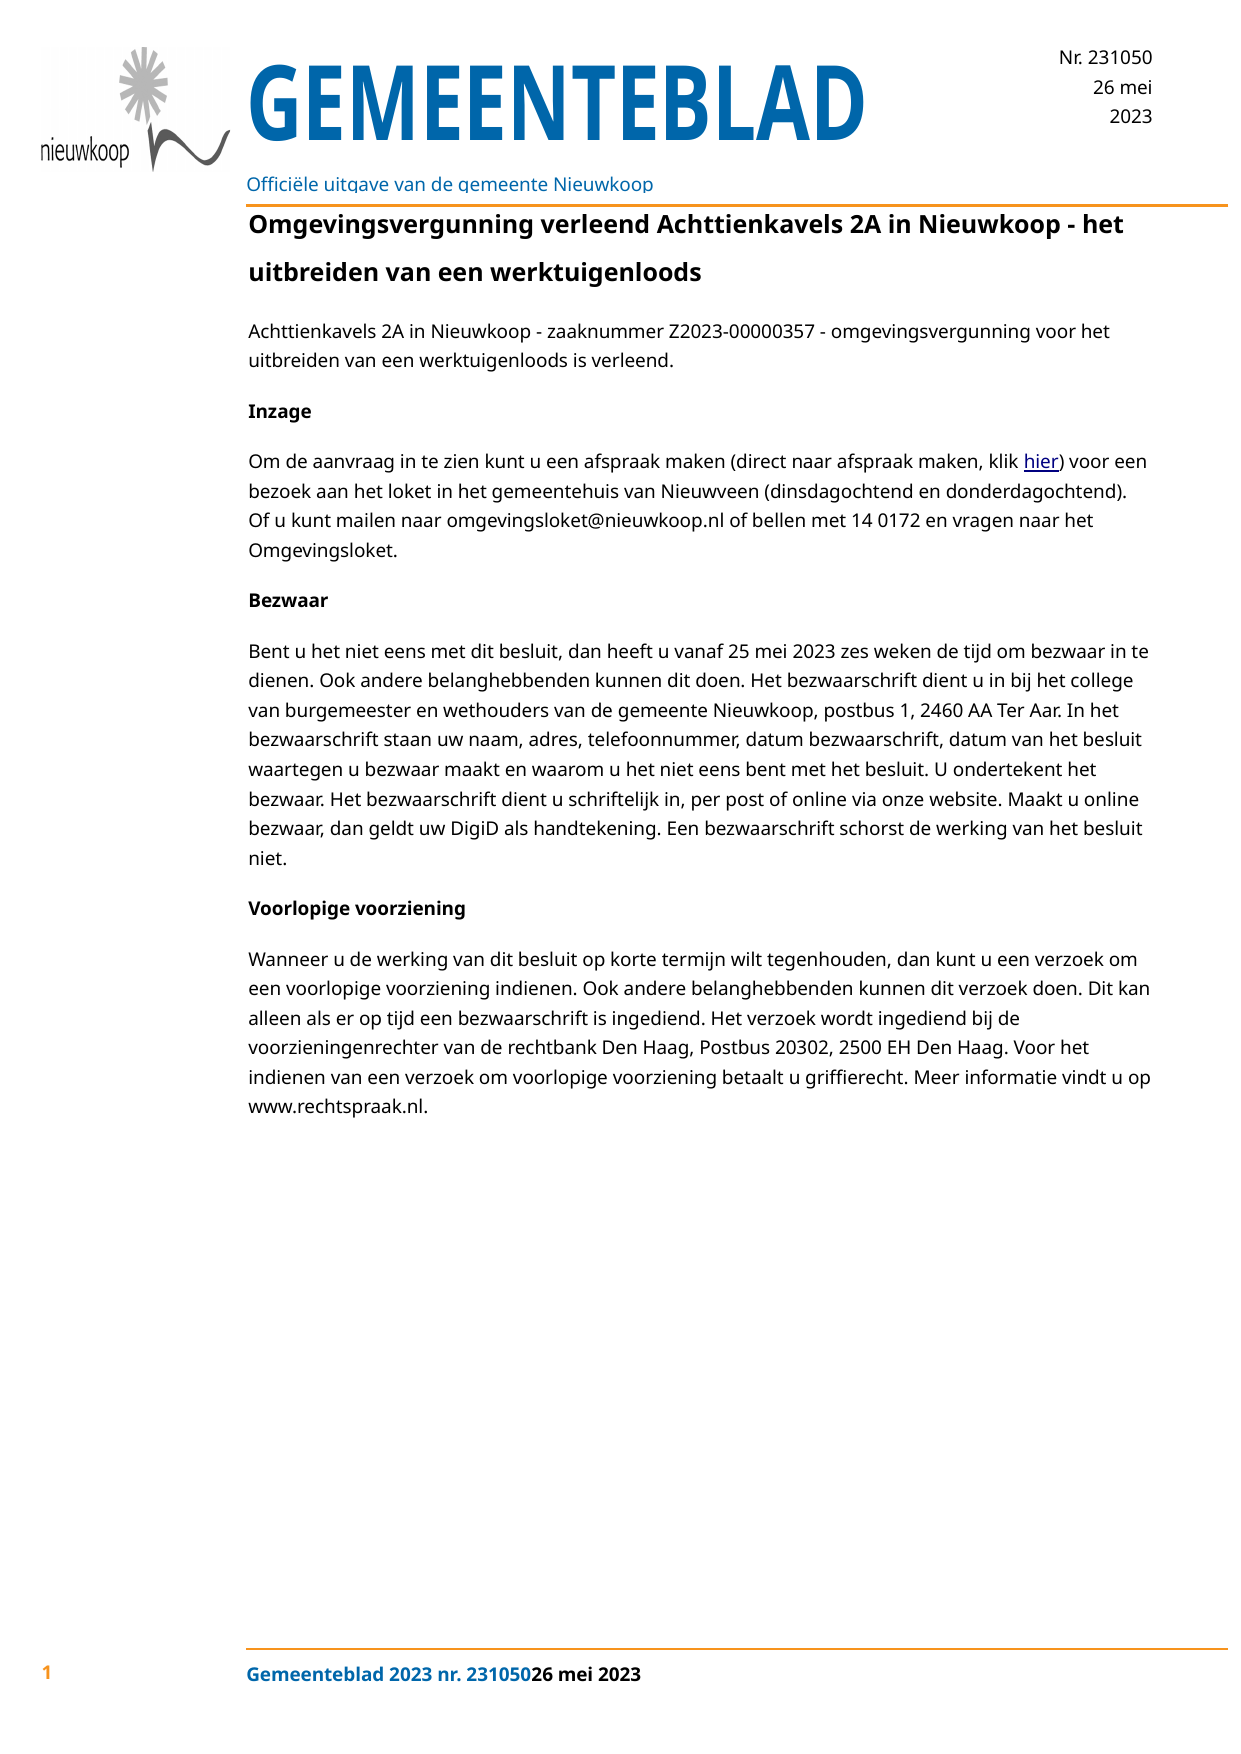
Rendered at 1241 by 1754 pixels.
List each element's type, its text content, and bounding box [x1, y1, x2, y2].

text Bent u het niet eens met dit besluit, dan heeft u vanaf 25 mei 2023 zes weken de tijd om bezwaar in te dienen. Ook andere belanghebbenden kunnen dit doen. Het bezwaarschrift dient u in bij het college van burgemeester en wethouders van de gemeente Nieuwkoop, postbus 1, 2460 AA Ter Aar. In het bezwaarschrift staan uw naam, adres, telefoonnummer, datum bezwaarschrift, datum van het besluit waartegen u bezwaar maakt en waarom u het niet eens bent met het besluit. U ondertekent het bezwaar. Het bezwaarschrift dient u schriftelijk in, per post of online via onze website. Maakt u online bezwaar, dan geldt uw DigiD als handtekening. Een bezwaarschrift schorst de werking van het besluit niet. [248, 638, 1152, 871]
picture [41, 47, 231, 172]
text Inzage [248, 398, 1152, 424]
text Om de aanvraag in te zien kunt u een afspraak maken (direct naar afspraak maken, klik hier) voor een bezoek aan het loket in het gemeentehuis van Nieuwveen (dinsdagochtend en donderdagochtend). Of u kunt mailen naar omgevingsloket@nieuwkoop.nl of bellen met 14 0172 en vragen naar het Omgevingsloket. [248, 448, 1152, 563]
text Omgevingsvergunning verleend Achttienkavels 2A in Nieuwkoop - het uitbreiden van een werktuigenloods [248, 207, 1152, 288]
text Achttienkavels 2A in Nieuwkoop - zaaknummer Z2023-00000357 - omgevingsvergunning voor het uitbreiden van een werktuigenloods is verleend. [248, 318, 1152, 373]
text Bezwaar [248, 587, 1152, 613]
text Voorlopige voorziening [248, 895, 1152, 921]
text Wanneer u de werking van dit besluit op korte termijn wilt tegenhouden, dan kunt u een verzoek om een voorlopige voorziening indienen. Ook andere belanghebbenden kunnen dit verzoek doen. Dit kan alleen als er op tijd een bezwaarschrift is ingediend. Het verzoek wordt ingediend bij de voorzieningenrechter van de rechtbank Den Haag, Postbus 20302, 2500 EH Den Haag. Voor het indienen van een verzoek om voorlopige voorziening betaalt u griffierecht. Meer informatie vindt u op www.rechtspraak.nl. [248, 946, 1152, 1119]
